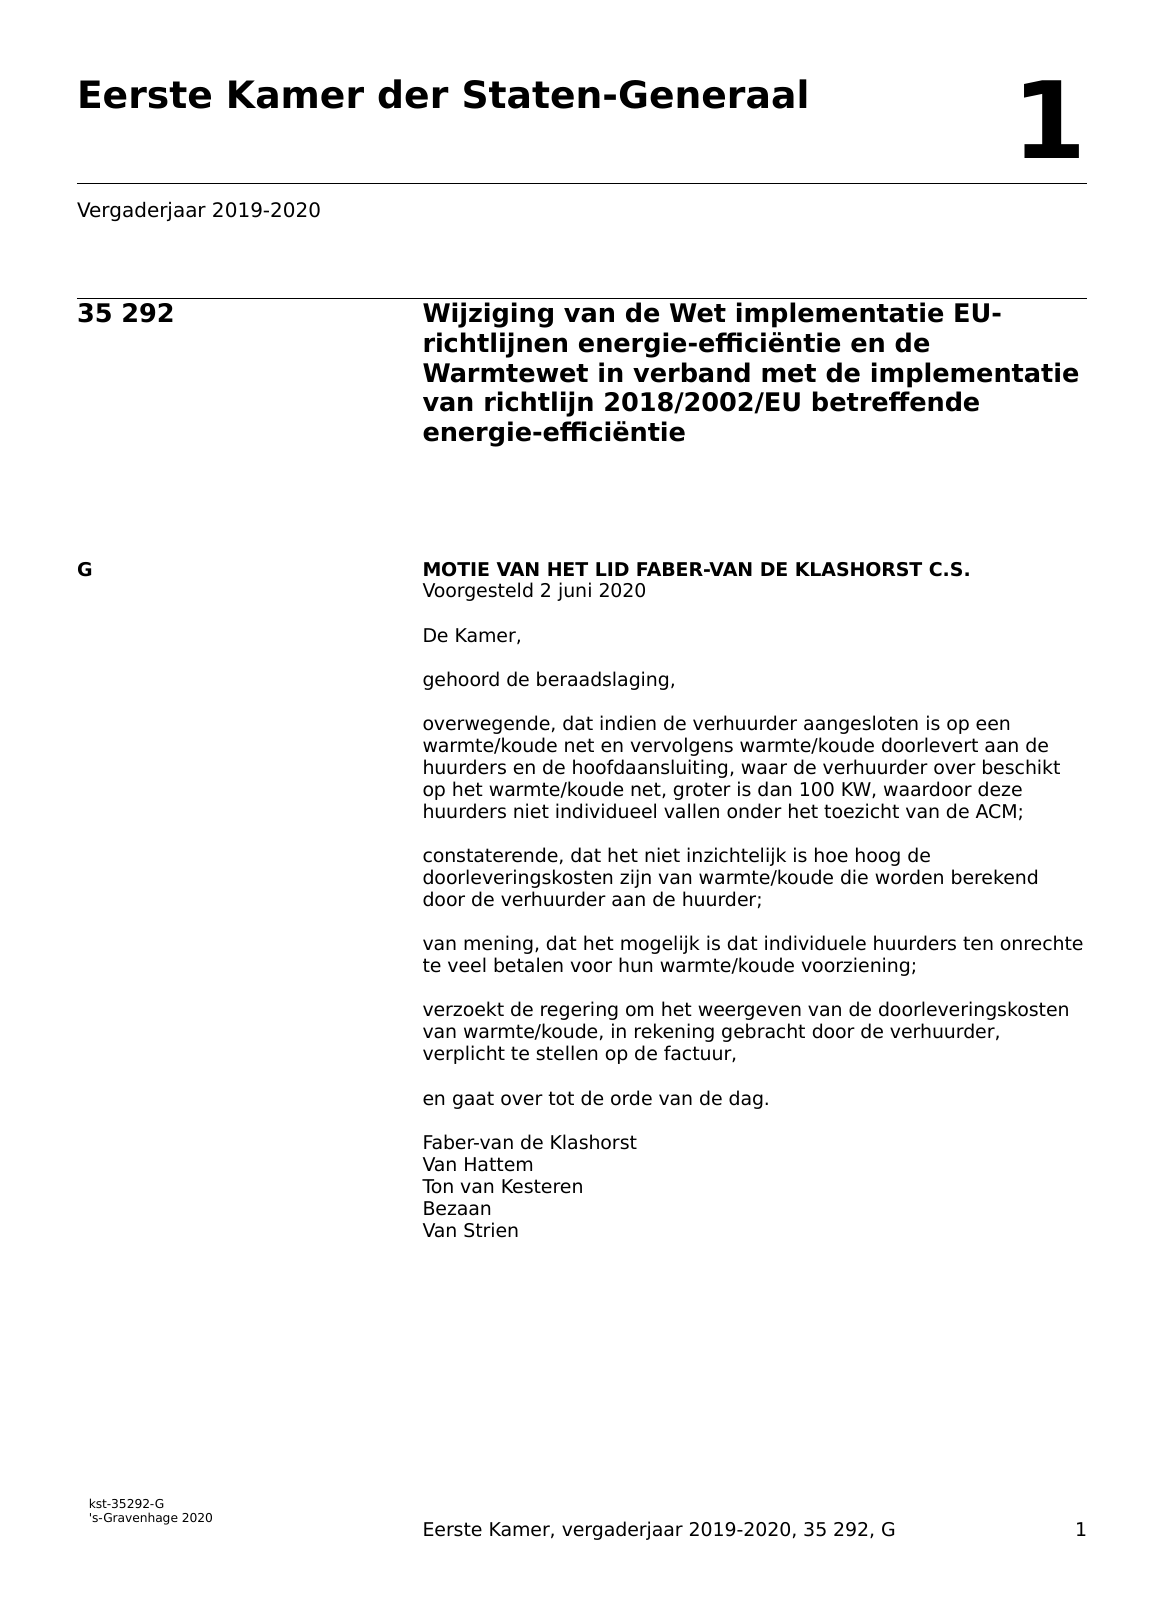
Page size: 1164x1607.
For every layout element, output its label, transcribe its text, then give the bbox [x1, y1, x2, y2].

subtitle 35 292 Wijziging van de Wet implementatie EU-richtlijnen energie-efficiëntie en de Warmtewet in verband met de implementatie van richtlijn 2018/2002/EU betreffende energie-efficiëntie [77, 299, 1087, 447]
text van mening, dat het mogelijk is dat individuele huurders ten onrechte te veel betalen voor hun warmte/koude voorziening; [422, 933, 1087, 977]
text en gaat over tot de orde van de dag. [422, 1087, 1087, 1109]
text Faber-van de Klashorst [422, 1132, 1087, 1153]
text Ton van Kesteren [422, 1176, 1087, 1197]
text Van Strien [422, 1219, 1087, 1241]
text De Kamer, [422, 624, 1087, 647]
text Voorgesteld 2 juni 2020 [422, 580, 1087, 602]
table_header 1 [886, 59, 1087, 183]
text kst-35292-G [88, 1497, 323, 1511]
text overwegende, dat indien de verhuurder aangesloten is op een warmte/koude net en vervolgens warmte/koude doorlevert aan de huurders en de hoofdaansluiting, waar de verhuurder over beschikt op het warmte/koude net, groter is dan 100 KW, waardoor deze huurders niet individueel vallen onder het toezicht van de ACM; [422, 713, 1087, 823]
text Van Hattem [422, 1153, 1087, 1176]
table_cell Vergaderjaar 2019-2020 [77, 184, 1087, 298]
text Bezaan [422, 1197, 1087, 1219]
subtitle G MOTIE VAN HET LID FABER-VAN DE KLASHORST C.S. [77, 558, 1087, 580]
text gehoord de beraadslaging, [422, 669, 1087, 691]
text constaterende, dat het niet inzichtelijk is hoe hoog de doorleveringskosten zijn van warmte/koude die worden berekend door de verhuurder aan de huurder; [422, 845, 1087, 911]
text verzoekt de regering om het weergeven van de doorleveringskosten van warmte/koude, in rekening gebracht door de verhuurder, verplicht te stellen op de factuur, [422, 999, 1087, 1065]
table_header Eerste Kamer der Staten-Generaal [77, 59, 886, 183]
text 's-Gravenhage 2020 [88, 1511, 323, 1525]
